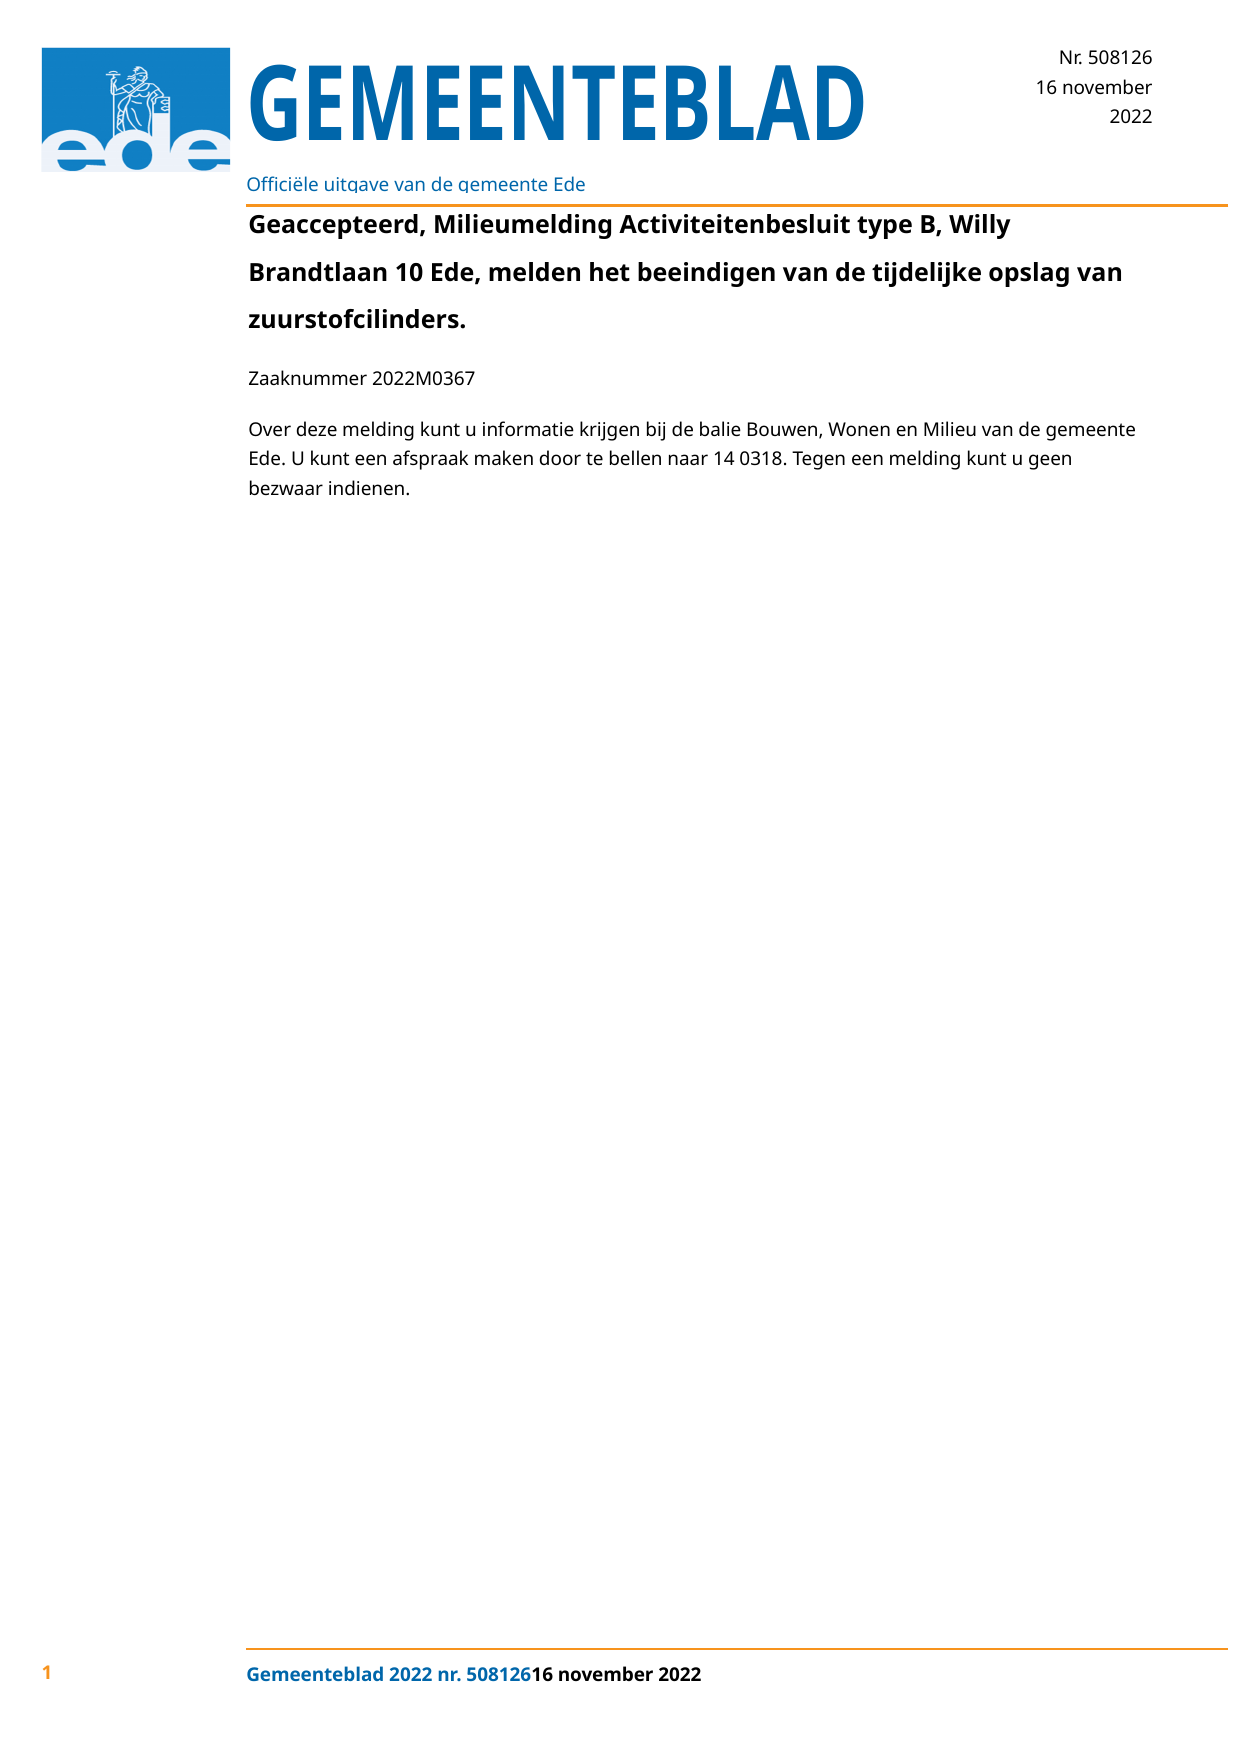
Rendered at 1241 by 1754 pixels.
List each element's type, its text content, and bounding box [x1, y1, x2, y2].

text Over deze melding kunt u informatie krijgen bij de balie Bouwen, Wonen en Milieu van de gemeente Ede. U kunt een afspraak maken door te bellen naar 14 0318. Tegen een melding kunt u geen bezwaar indienen. [248, 416, 1152, 501]
text Zaaknummer 2022M0367 [248, 366, 1152, 391]
picture [41, 47, 231, 172]
text Geaccepteerd, Milieumelding Activiteitenbesluit type B, Willy Brandtlaan 10 Ede, melden het beeindigen van de tijdelijke opslag van zuurstofcilinders. [248, 207, 1152, 336]
